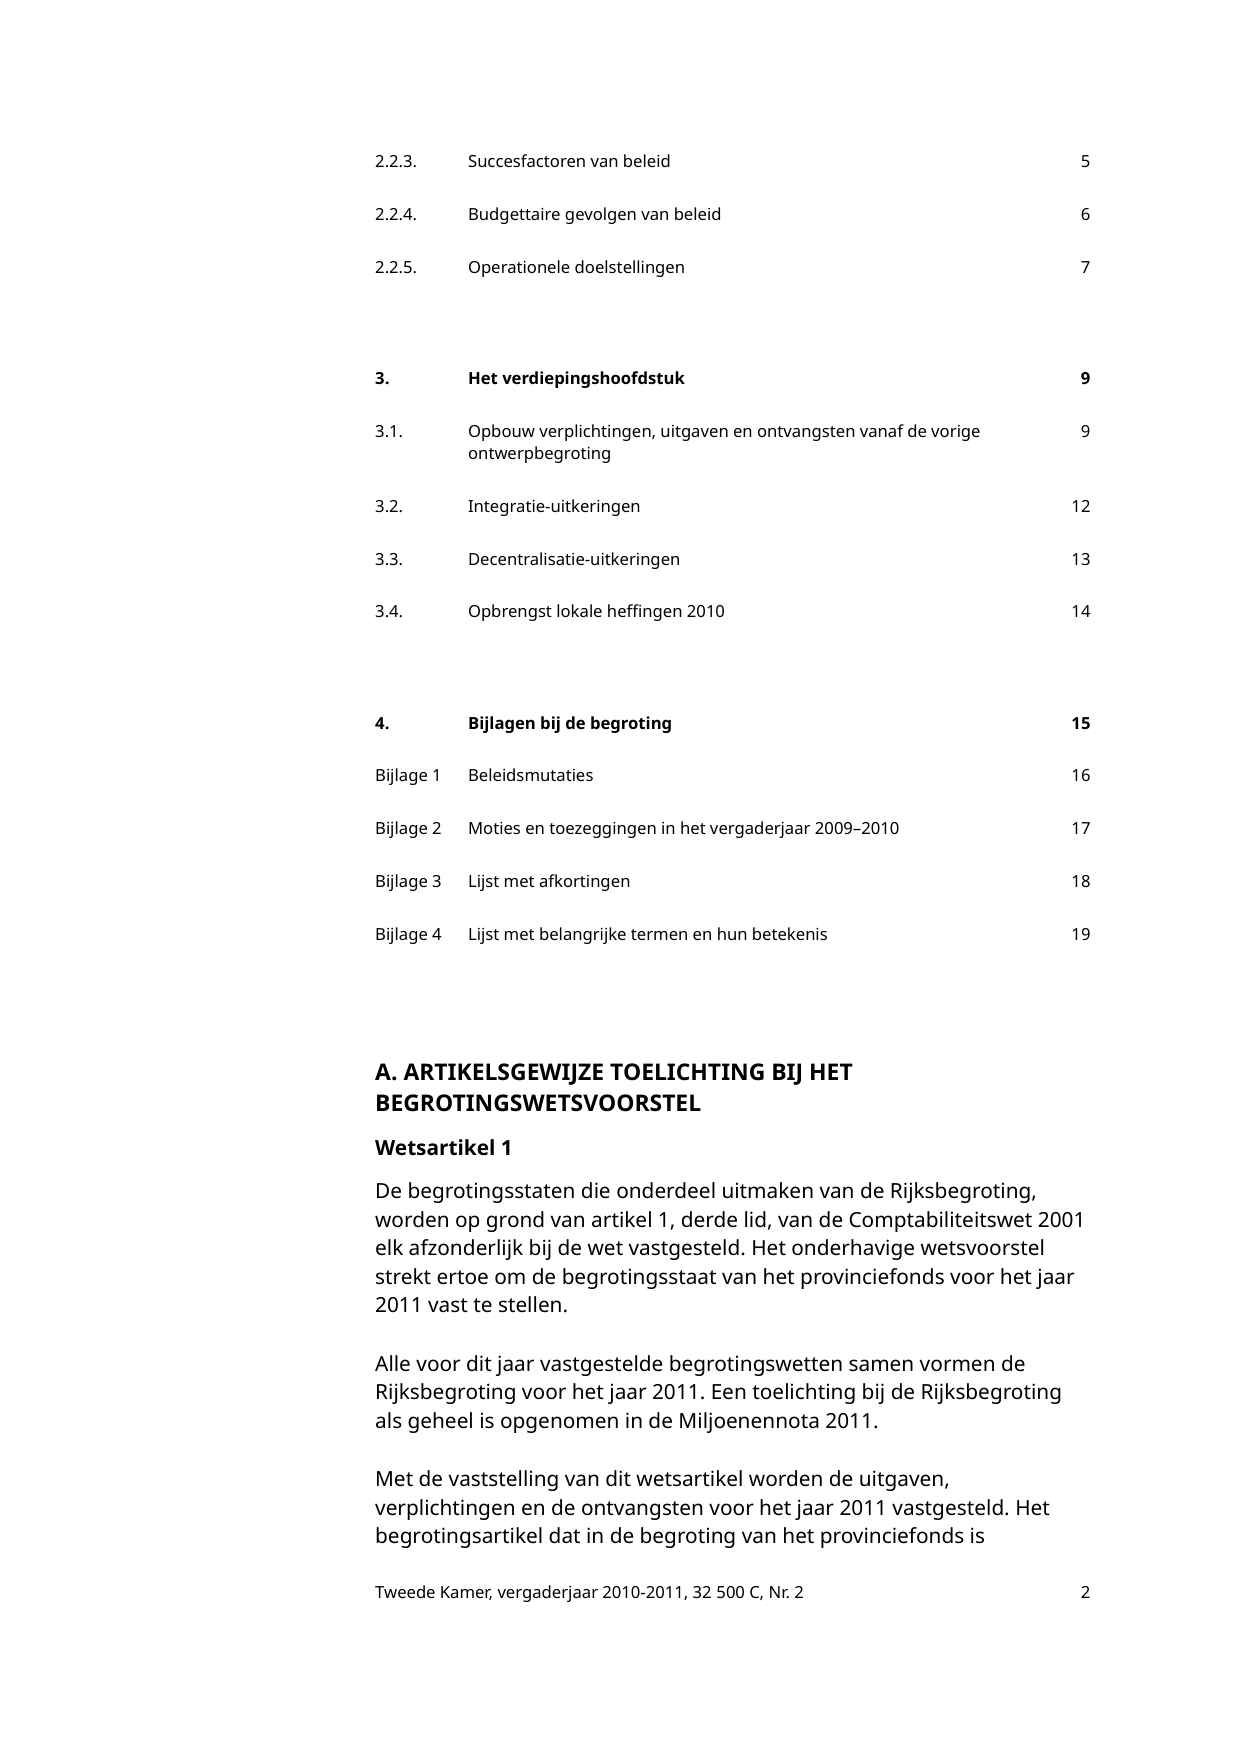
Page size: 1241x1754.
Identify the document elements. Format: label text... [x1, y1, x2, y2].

table_cell 15 [1026, 711, 1090, 764]
text Wetsartikel 1 [375, 1133, 1090, 1162]
table_cell 4. [375, 711, 468, 764]
table_cell Integratie-uitkeringen [468, 495, 1026, 547]
table_cell Opbrengst lokale heffingen 2010 [468, 600, 1026, 653]
table_cell Operationele doelstellingen [468, 255, 1026, 308]
table_cell Lijst met afkortingen [468, 869, 1026, 922]
table_cell 14 [1026, 600, 1090, 653]
table_cell [1026, 653, 1090, 711]
table_cell Moties en toezeggingen in het vergaderjaar 2009–2010 [468, 817, 1026, 869]
table_cell 3.1. [375, 419, 468, 495]
table_cell 3.4. [375, 600, 468, 653]
table_cell [468, 653, 1026, 711]
table_cell [1026, 308, 1090, 367]
table_cell 13 [1026, 548, 1090, 600]
table_cell Bijlage 4 [375, 922, 468, 975]
table_cell Decentralisatie-uitkeringen [468, 548, 1026, 600]
table_cell Bijlage 2 [375, 817, 468, 869]
table_cell 3.3. [375, 548, 468, 600]
table_cell 9 [1026, 367, 1090, 419]
text Alle voor dit jaar vastgestelde begrotingswetten samen vormen de Rijksbegroting voor het jaar 2011. Een toelichting bij de Rijksbegroting als geheel is opgenomen in de Miljoenennota 2011. [375, 1349, 1090, 1434]
table_cell 6 [1026, 203, 1090, 255]
table_cell Bijlage 1 [375, 764, 468, 817]
table_cell 3.2. [375, 495, 468, 547]
table_cell Het verdiepingshoofdstuk [468, 367, 1026, 419]
table_cell Bijlage 3 [375, 869, 468, 922]
text Met de vaststelling van dit wetsartikel worden de uitgaven, verplichtingen en de ontvangsten voor het jaar 2011 vastgesteld. Het begrotingsartikel dat in de begroting van het provinciefonds is [375, 1464, 1090, 1549]
table_cell 2.2.3. [375, 150, 468, 203]
table_cell [375, 653, 468, 711]
table_cell 18 [1026, 869, 1090, 922]
table_cell 9 [1026, 419, 1090, 495]
table_cell Bijlagen bij de begroting [468, 711, 1026, 764]
table_cell Budgettaire gevolgen van beleid [468, 203, 1026, 255]
table_cell Beleidsmutaties [468, 764, 1026, 817]
table_cell 7 [1026, 255, 1090, 308]
table_cell [375, 308, 468, 367]
table_cell 2.2.5. [375, 255, 468, 308]
table_cell 19 [1026, 922, 1090, 975]
subtitle A. ARTIKELSGEWIJZE TOELICHTING BIJ HET BEGROTINGSWETSVOORSTEL [375, 1056, 1090, 1118]
table_cell [468, 308, 1026, 367]
table_cell Lijst met belangrijke termen en hun betekenis [468, 922, 1026, 975]
table_cell 2.2.4. [375, 203, 468, 255]
table_cell 16 [1026, 764, 1090, 817]
table_cell Succesfactoren van beleid [468, 150, 1026, 203]
table_cell 12 [1026, 495, 1090, 547]
table_cell 17 [1026, 817, 1090, 869]
table_cell 5 [1026, 150, 1090, 203]
table_cell 3. [375, 367, 468, 419]
table_cell Opbouw verplichtingen, uitgaven en ontvangsten vanaf de vorige ontwerpbegroting [468, 419, 1026, 495]
text De begrotingsstaten die onderdeel uitmaken van de Rijksbegroting, worden op grond van artikel 1, derde lid, van de Comptabiliteitswet 2001 elk afzonderlijk bij de wet vastgesteld. Het onderhavige wetsvoorstel strekt ertoe om de begrotingsstaat van het provinciefonds voor het jaar 2011 vast te stellen. [375, 1177, 1090, 1319]
